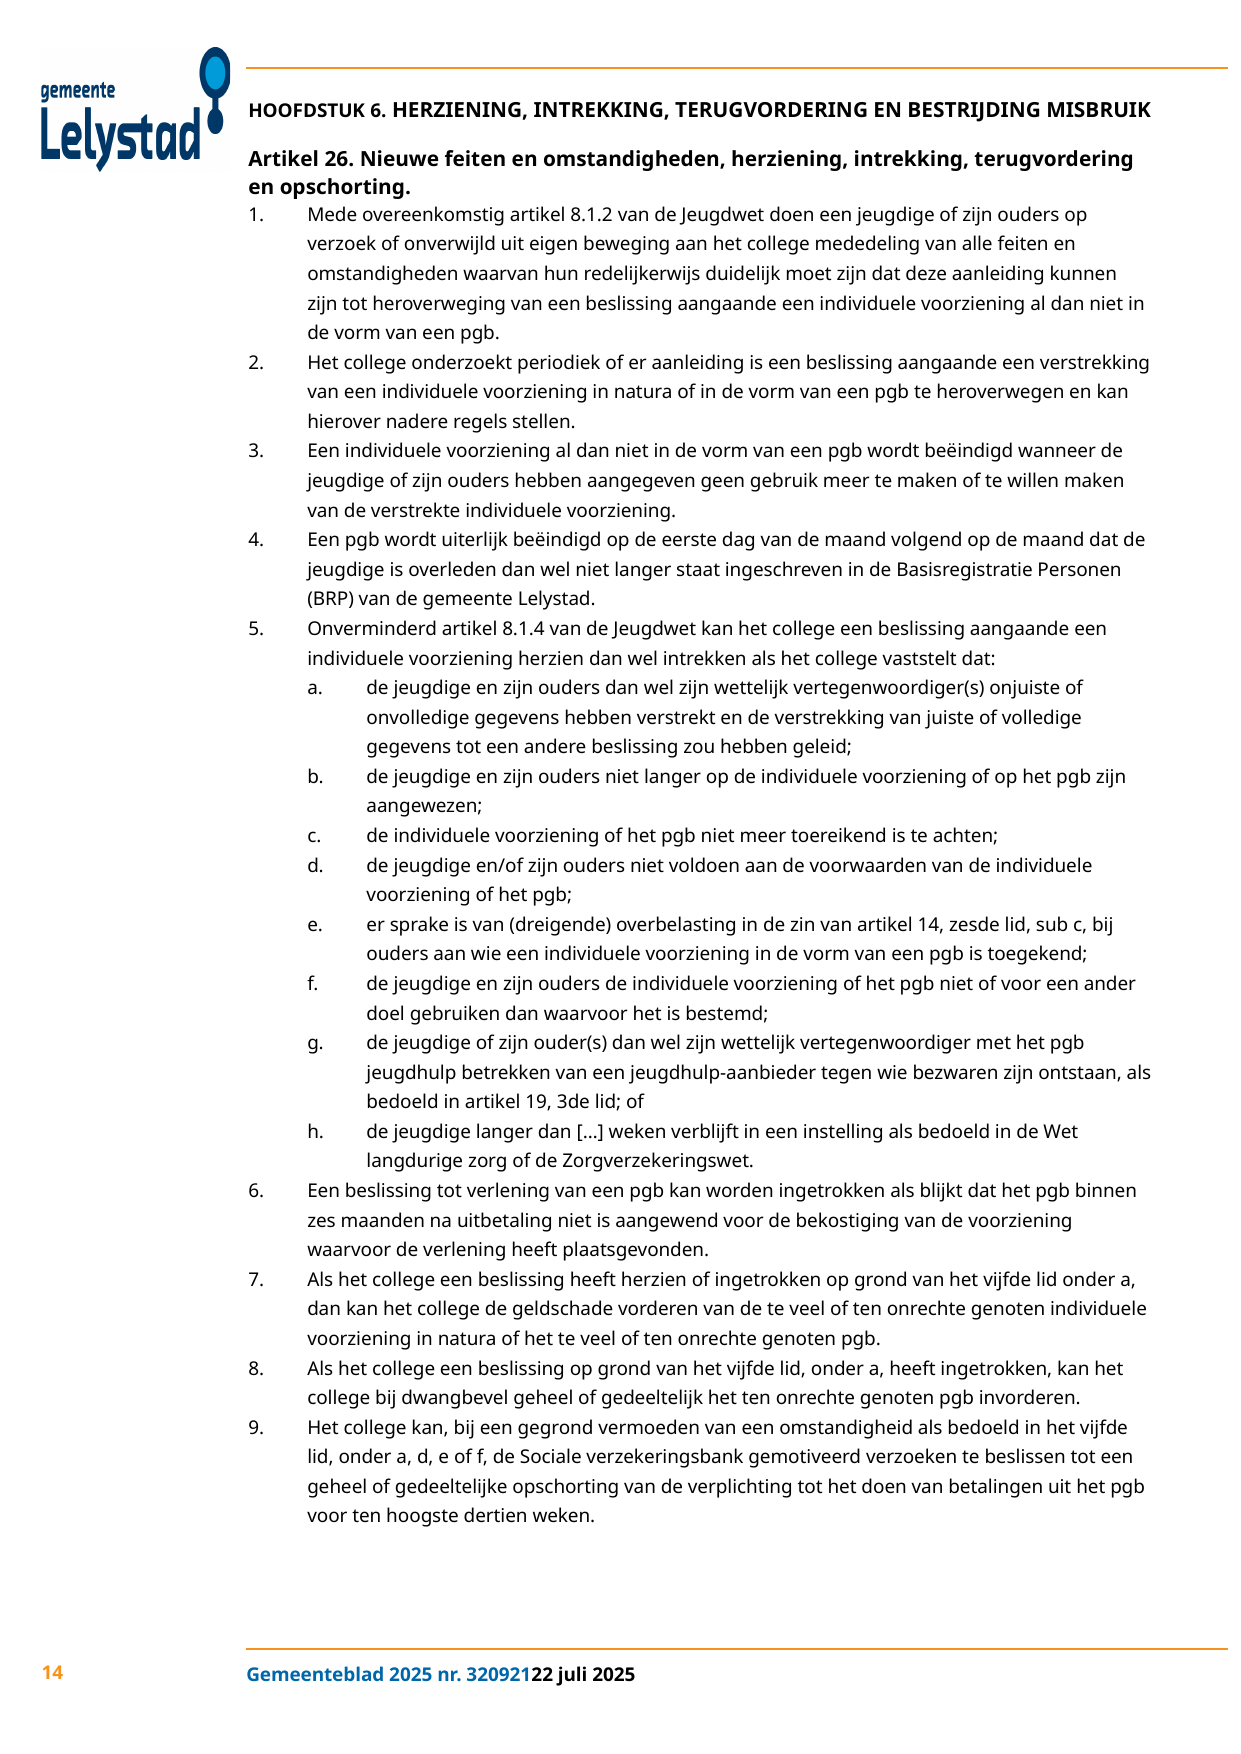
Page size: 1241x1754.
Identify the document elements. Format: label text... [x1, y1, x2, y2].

list Een pgb wordt uiterlijk beëindigd op de eerste dag van de maand volgend op de maand dat de jeugdige is overleden dan wel niet langer staat ingeschreven in de Basisregistratie Personen (BRP) van de gemeente Lelystad. [248, 526, 1152, 611]
list de jeugdige of zijn ouder(s) dan wel zijn wettelijk vertegenwoordiger met het pgb jeugdhulp betrekken van een jeugdhulp-aanbieder tegen wie bezwaren zijn ontstaan, als bedoeld in artikel 19, 3de lid; of [307, 1029, 1152, 1114]
list Mede overeenkomstig artikel 8.1.2 van de Jeugdwet doen een jeugdige of zijn ouders op verzoek of onverwijld uit eigen beweging aan het college mededeling van alle feiten en omstandigheden waarvan hun redelijkerwijs duidelijk moet zijn dat deze aanleiding kunnen zijn tot heroverweging van een beslissing aangaande een individuele voorziening al dan niet in de vorm van een pgb. [248, 201, 1152, 345]
list Als het college een beslissing heeft herzien of ingetrokken op grond van het vijfde lid onder a, dan kan het college de geldschade vorderen van de te veel of ten onrechte genoten individuele voorziening in natura of het te veel of ten onrechte genoten pgb. [248, 1266, 1152, 1351]
list de jeugdige en zijn ouders niet langer op de individuele voorziening of op het pgb zijn aangewezen; [307, 763, 1152, 818]
list Het college onderzoekt periodiek of er aanleiding is een beslissing aangaande een verstrekking van een individuele voorziening in natura of in de vorm van een pgb te heroverwegen en kan hierover nadere regels stellen. [248, 349, 1152, 434]
list Als het college een beslissing op grond van het vijfde lid, onder a, heeft ingetrokken, kan het college bij dwangbevel geheel of gedeeltelijk het ten onrechte genoten pgb invorderen. [248, 1355, 1152, 1410]
list Het college kan, bij een gegrond vermoeden van een omstandigheid als bedoeld in het vijfde lid, onder a, d, e of f, de Sociale verzekeringsbank gemotiveerd verzoeken te beslissen tot een geheel of gedeeltelijke opschorting van de verplichting tot het doen van betalingen uit het pgb voor ten hoogste dertien weken. [248, 1414, 1152, 1528]
list de jeugdige langer dan […] weken verblijft in een instelling als bedoeld in de Wet langdurige zorg of de Zorgverzekeringswet. [307, 1118, 1152, 1173]
list Een beslissing tot verlening van een pgb kan worden ingetrokken als blijkt dat het pgb binnen zes maanden na uitbetaling niet is aangewend voor de bekostiging van de voorziening waarvoor de verlening heeft plaatsgevonden. [248, 1177, 1152, 1262]
list Een individuele voorziening al dan niet in de vorm van een pgb wordt beëindigd wanneer de jeugdige of zijn ouders hebben aangegeven geen gebruik meer te maken of te willen maken van de verstrekte individuele voorziening. [248, 438, 1152, 522]
list de jeugdige en/of zijn ouders niet voldoen aan de voorwaarden van de individuele voorziening of het pgb; [307, 852, 1152, 907]
text HOOFDSTUK 6. HERZIENING, INTREKKING, TERUGVORDERING EN BESTRIJDING MISBRUIK [248, 95, 1152, 123]
text Artikel 26. Nieuwe feiten en omstandigheden, herziening, intrekking, terugvordering en opschorting. [248, 144, 1152, 201]
list de jeugdige en zijn ouders de individuele voorziening of het pgb niet of voor een ander doel gebruiken dan waarvoor het is bestemd; [307, 970, 1152, 1025]
list Onverminderd artikel 8.1.4 van de Jeugdwet kan het college een beslissing aangaande een individuele voorziening herzien dan wel intrekken als het college vaststelt dat: [248, 615, 1152, 670]
list de jeugdige en zijn ouders dan wel zijn wettelijk vertegenwoordiger(s) onjuiste of onvolledige gegevens hebben verstrekt en de verstrekking van juiste of volledige gegevens tot een andere beslissing zou hebben geleid; [307, 674, 1152, 759]
list de individuele voorziening of het pgb niet meer toereikend is te achten; [307, 822, 1152, 848]
list er sprake is van (dreigende) overbelasting in de zin van artikel 14, zesde lid, sub c, bij ouders aan wie een individuele voorziening in de vorm van een pgb is toegekend; [307, 911, 1152, 966]
picture [41, 47, 231, 172]
